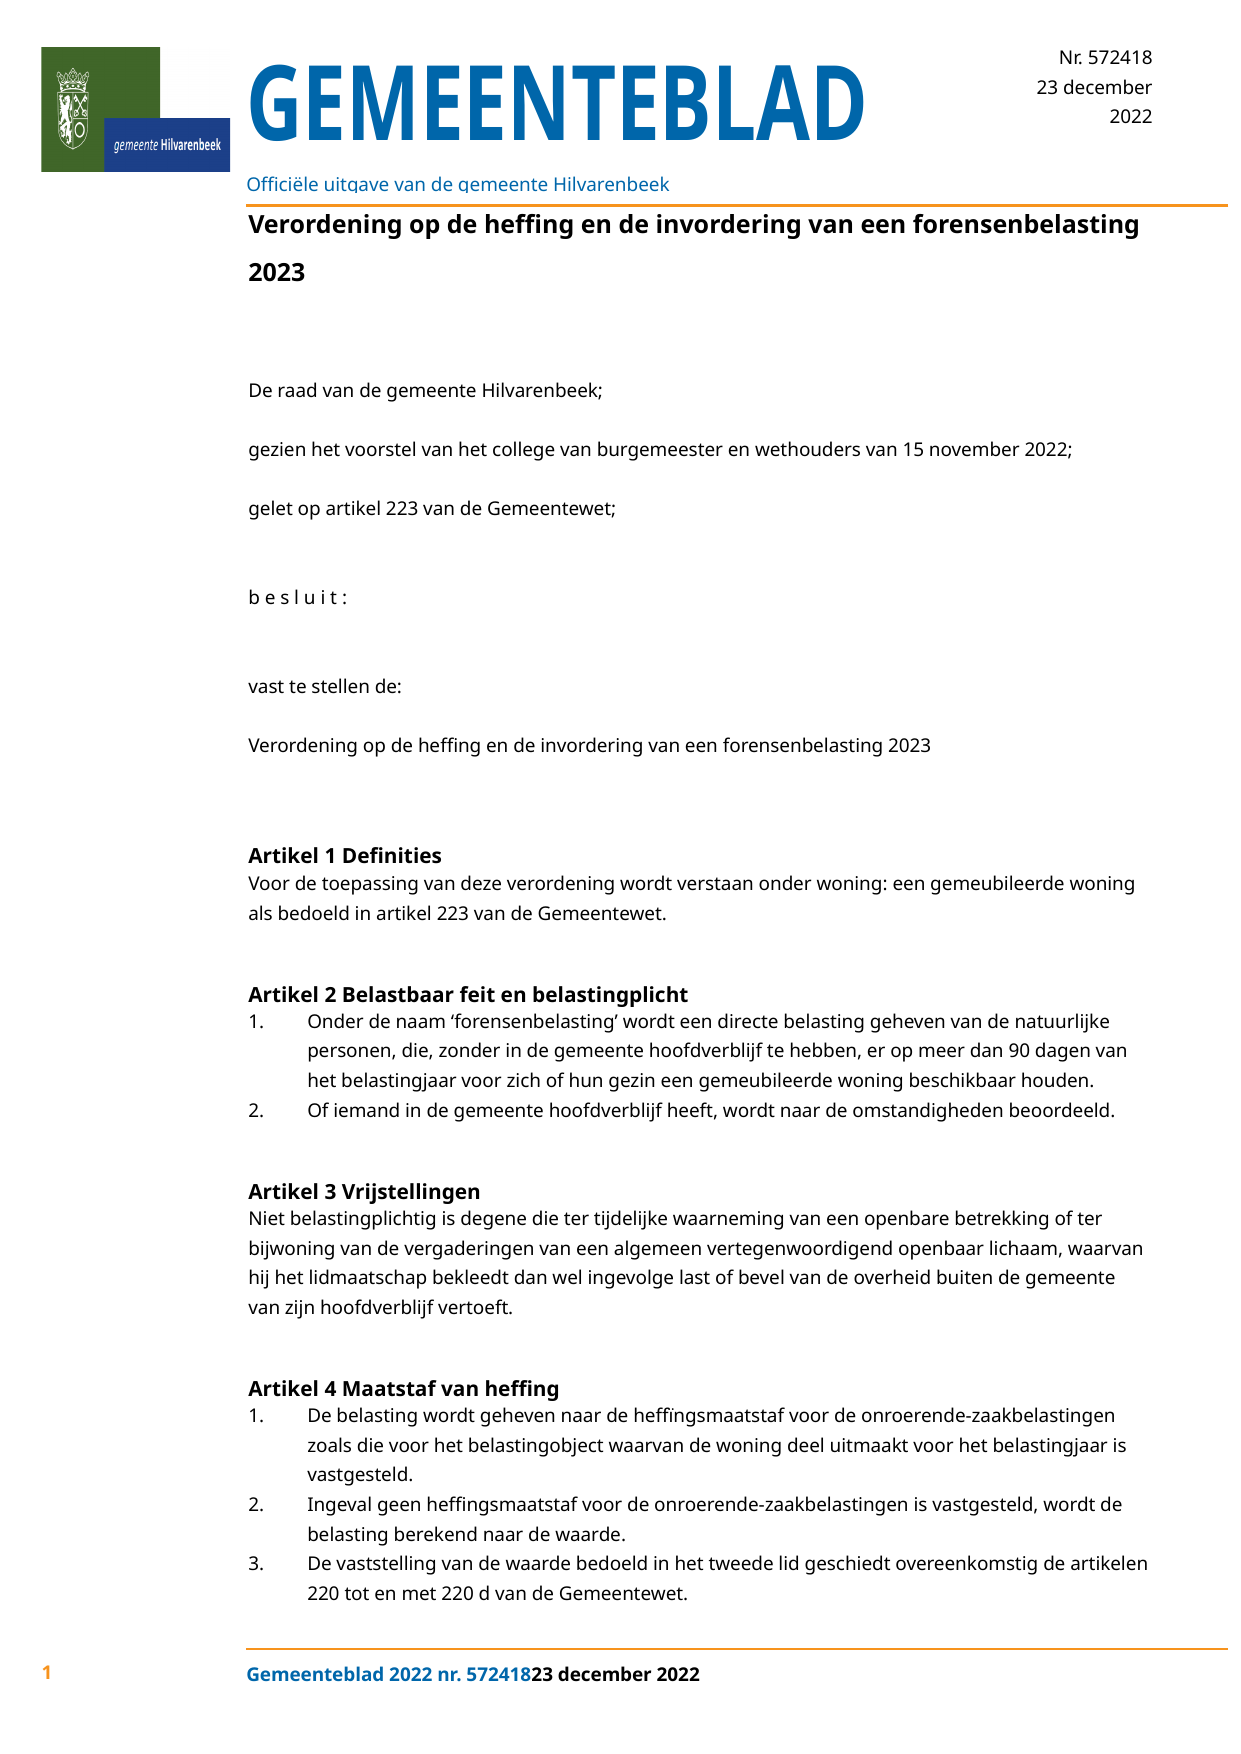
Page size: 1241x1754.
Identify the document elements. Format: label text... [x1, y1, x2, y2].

text Voor de toepassing van deze verordening wordt verstaan onder woning: een gemeubileerde woning als bedoeld in artikel 223 van de Gemeentewet. [248, 870, 1152, 925]
text Verordening op de heffing en de invordering van een forensenbelasting 2023 [248, 732, 1152, 758]
text Artikel 4 Maatstaf van heffing [248, 1374, 1152, 1402]
list Of iemand in de gemeente hoofdverblijf heeft, wordt naar de omstandigheden beoordeeld. [248, 1097, 1152, 1123]
text Artikel 2 Belastbaar feit en belastingplicht [248, 980, 1152, 1008]
text gezien het voorstel van het college van burgemeester en wethouders van 15 november 2022; [248, 436, 1152, 462]
text Verordening op de heffing en de invordering van een forensenbelasting 2023 [248, 207, 1152, 288]
text vast te stellen de: [248, 673, 1152, 699]
picture [41, 47, 231, 172]
text Artikel 1 Definities [248, 842, 1152, 870]
list Ingeval geen heffingsmaatstaf voor de onroerende-zaakbelastingen is vastgesteld, wordt de belasting berekend naar de waarde. [248, 1491, 1152, 1547]
list De vaststelling van de waarde bedoeld in het tweede lid geschiedt overeenkomstig de artikelen 220 tot en met 220 d van de Gemeentewet. [248, 1550, 1152, 1606]
text Artikel 3 Vrijstellingen [248, 1177, 1152, 1205]
list De belasting wordt geheven naar de heffïngsmaatstaf voor de onroerende-zaakbelastingen zoals die voor het belastingobject waarvan de woning deel uitmaakt voor het belastingjaar is vastgesteld. [248, 1402, 1152, 1487]
text b e s l u i t : [248, 584, 1152, 610]
text gelet op artikel 223 van de Gemeentewet; [248, 495, 1152, 521]
text De raad van de gemeente Hilvarenbeek; [248, 377, 1152, 403]
list Onder de naam ‘forensenbelasting’ wordt een directe belasting geheven van de natuurlijke personen, die, zonder in de gemeente hoofdverblijf te hebben, er op meer dan 90 dagen van het belastingjaar voor zich of hun gezin een gemeubileerde woning beschikbaar houden. [248, 1008, 1152, 1093]
text Niet belastingplichtig is degene die ter tijdelijke waarneming van een openbare betrekking of ter bijwoning van de vergaderingen van een algemeen vertegenwoordigend openbaar lichaam, waarvan hij het lidmaatschap bekleedt dan wel ingevolge last of bevel van de overheid buiten de gemeente van zijn hoofdverblijf vertoeft. [248, 1205, 1152, 1320]
